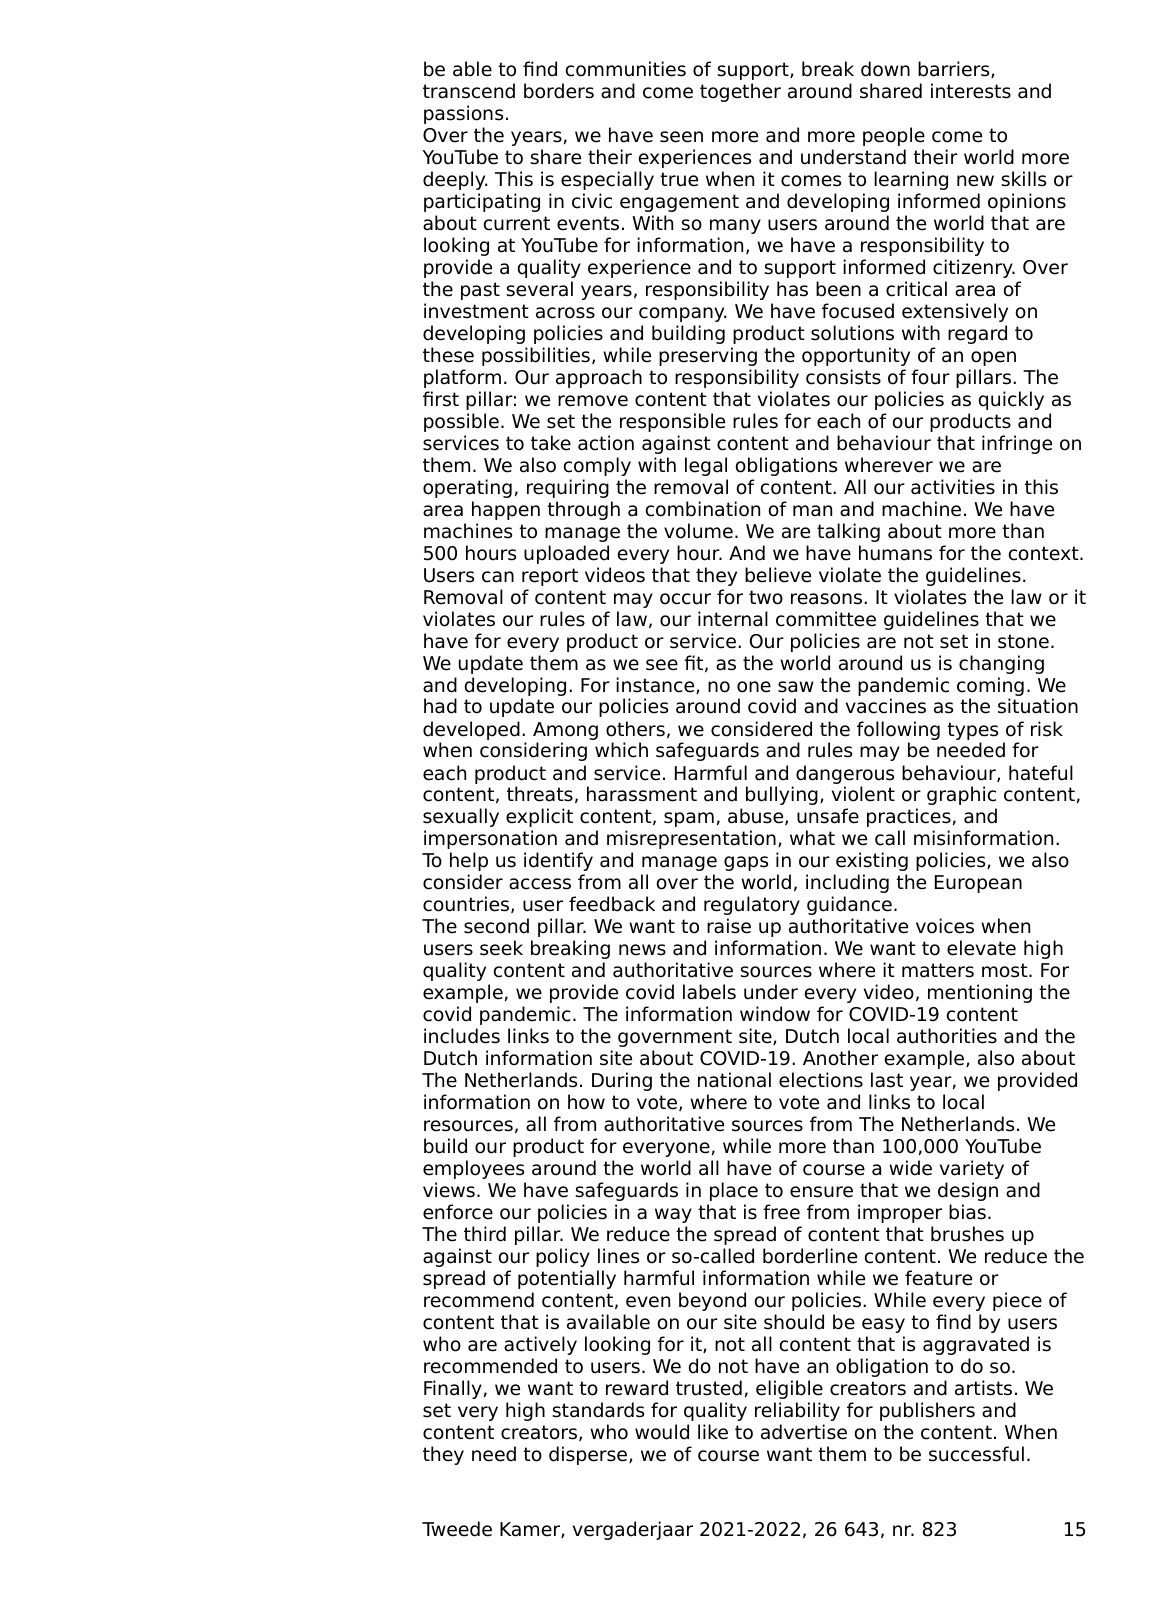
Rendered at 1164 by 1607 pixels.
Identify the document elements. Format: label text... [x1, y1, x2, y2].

text The third pillar. We reduce the spread of content that brushes up against our policy lines or so-called borderline content. We reduce the spread of potentially harmful information while we feature or recommend content, even beyond our policies. While every piece of content that is available on our site should be easy to find by users who are actively looking for it, not all content that is aggravated is recommended to users. We do not have an obligation to do so. [422, 1224, 1087, 1378]
text The second pillar. We want to raise up authoritative voices when users seek breaking news and information. We want to elevate high quality content and authoritative sources where it matters most. For example, we provide covid labels under every video, mentioning the covid pandemic. The information window for COVID-19 content includes links to the government site, Dutch local authorities and the Dutch information site about COVID-19. Another example, also about The Netherlands. During the national elections last year, we provided information on how to vote, where to vote and links to local resources, all from authoritative sources from The Netherlands. We build our product for everyone, while more than 100,000 YouTube employees around the world all have of course a wide variety of views. We have safeguards in place to ensure that we design and enforce our policies in a way that is free from improper bias. [422, 916, 1087, 1224]
text Removal of content may occur for two reasons. It violates the law or it violates our rules of law, our internal committee guidelines that we have for every product or service. Our policies are not set in stone. We update them as we see fit, as the world around us is changing and developing. For instance, no one saw the pandemic coming. We had to update our policies around covid and vaccines as the situation developed. Among others, we considered the following types of risk when considering which safeguards and rules may be needed for each product and service. Harmful and dangerous behaviour, hateful content, threats, harassment and bullying, violent or graphic content, sexually explicit content, spam, abuse, unsafe practices, and impersonation and misrepresentation, what we call misinformation. [422, 587, 1087, 850]
text Finally, we want to reward trusted, eligible creators and artists. We set very high standards for quality reliability for publishers and content creators, who would like to advertise on the content. When they need to disperse, we of course want them to be successful. [422, 1378, 1087, 1466]
text be able to find communities of support, break down barriers, transcend borders and come together around shared interests and passions. [422, 59, 1087, 125]
text Over the years, we have seen more and more people come to YouTube to share their experiences and understand their world more deeply. This is especially true when it comes to learning new skills or participating in civic engagement and developing informed opinions about current events. With so many users around the world that are looking at YouTube for information, we have a responsibility to provide a quality experience and to support informed citizenry. Over the past several years, responsibility has been a critical area of investment across our company. We have focused extensively on developing policies and building product solutions with regard to these possibilities, while preserving the opportunity of an open platform. Our approach to responsibility consists of four pillars. The first pillar: we remove content that violates our policies as quickly as possible. We set the responsible rules for each of our products and services to take action against content and behaviour that infringe on them. We also comply with legal obligations wherever we are operating, requiring the removal of content. All our activities in this area happen through a combination of man and machine. We have machines to manage the volume. We are talking about more than 500 hours uploaded every hour. And we have humans for the context. Users can report videos that they believe violate the guidelines. [422, 125, 1087, 587]
text To help us identify and manage gaps in our existing policies, we also consider access from all over the world, including the European countries, user feedback and regulatory guidance. [422, 850, 1087, 916]
